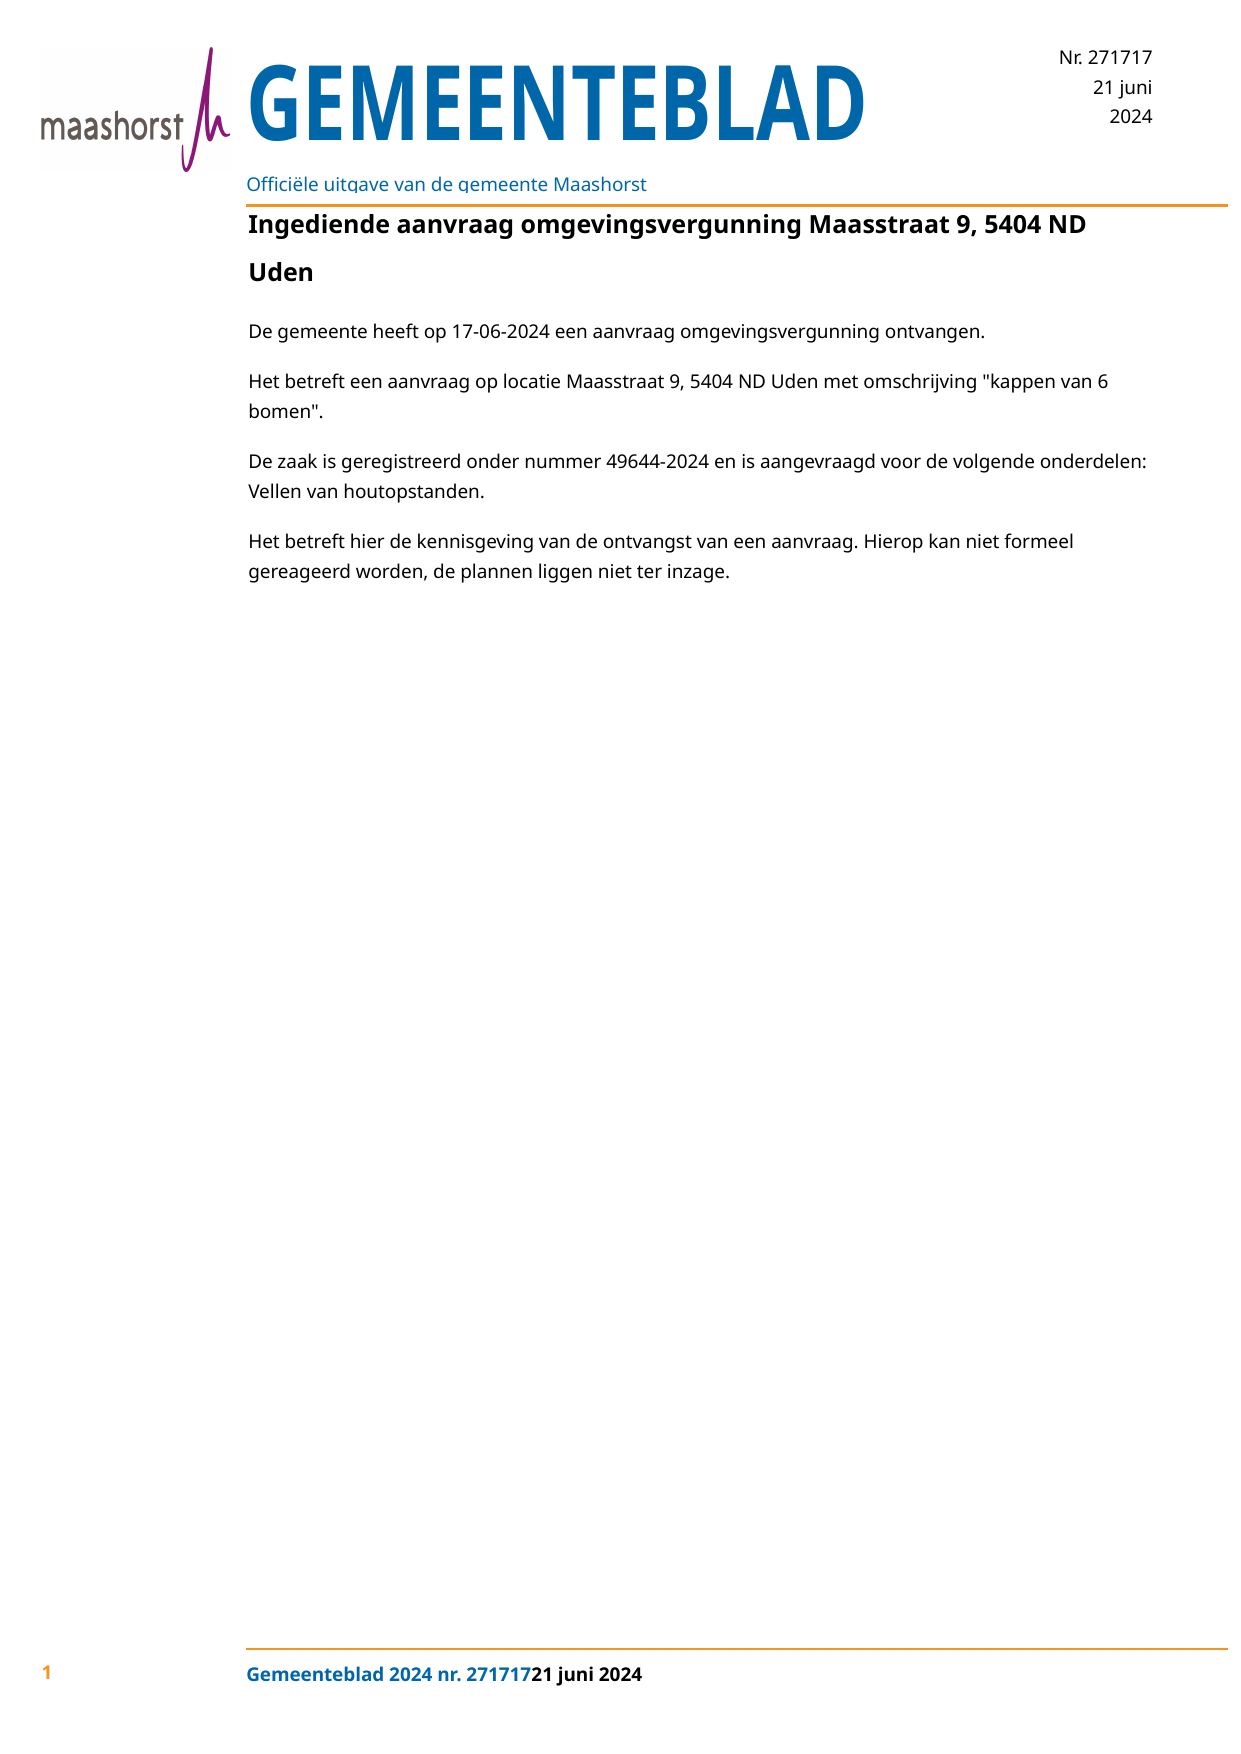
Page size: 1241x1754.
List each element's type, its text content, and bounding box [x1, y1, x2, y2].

picture [41, 47, 231, 172]
text De gemeente heeft op 17-06-2024 een aanvraag omgevingsvergunning ontvangen. [248, 318, 1152, 344]
text Ingediende aanvraag omgevingsvergunning Maasstraat 9, 5404 ND Uden [248, 207, 1152, 288]
text Het betreft een aanvraag op locatie Maasstraat 9, 5404 ND Uden met omschrijving "kappen van 6 bomen". [248, 368, 1152, 424]
text De zaak is geregistreerd onder nummer 49644-2024 en is aangevraagd voor de volgende onderdelen: Vellen van houtopstanden. [248, 448, 1152, 504]
text Het betreft hier de kennisgeving van de ontvangst van een aanvraag. Hierop kan niet formeel gereageerd worden, de plannen liggen niet ter inzage. [248, 528, 1152, 584]
